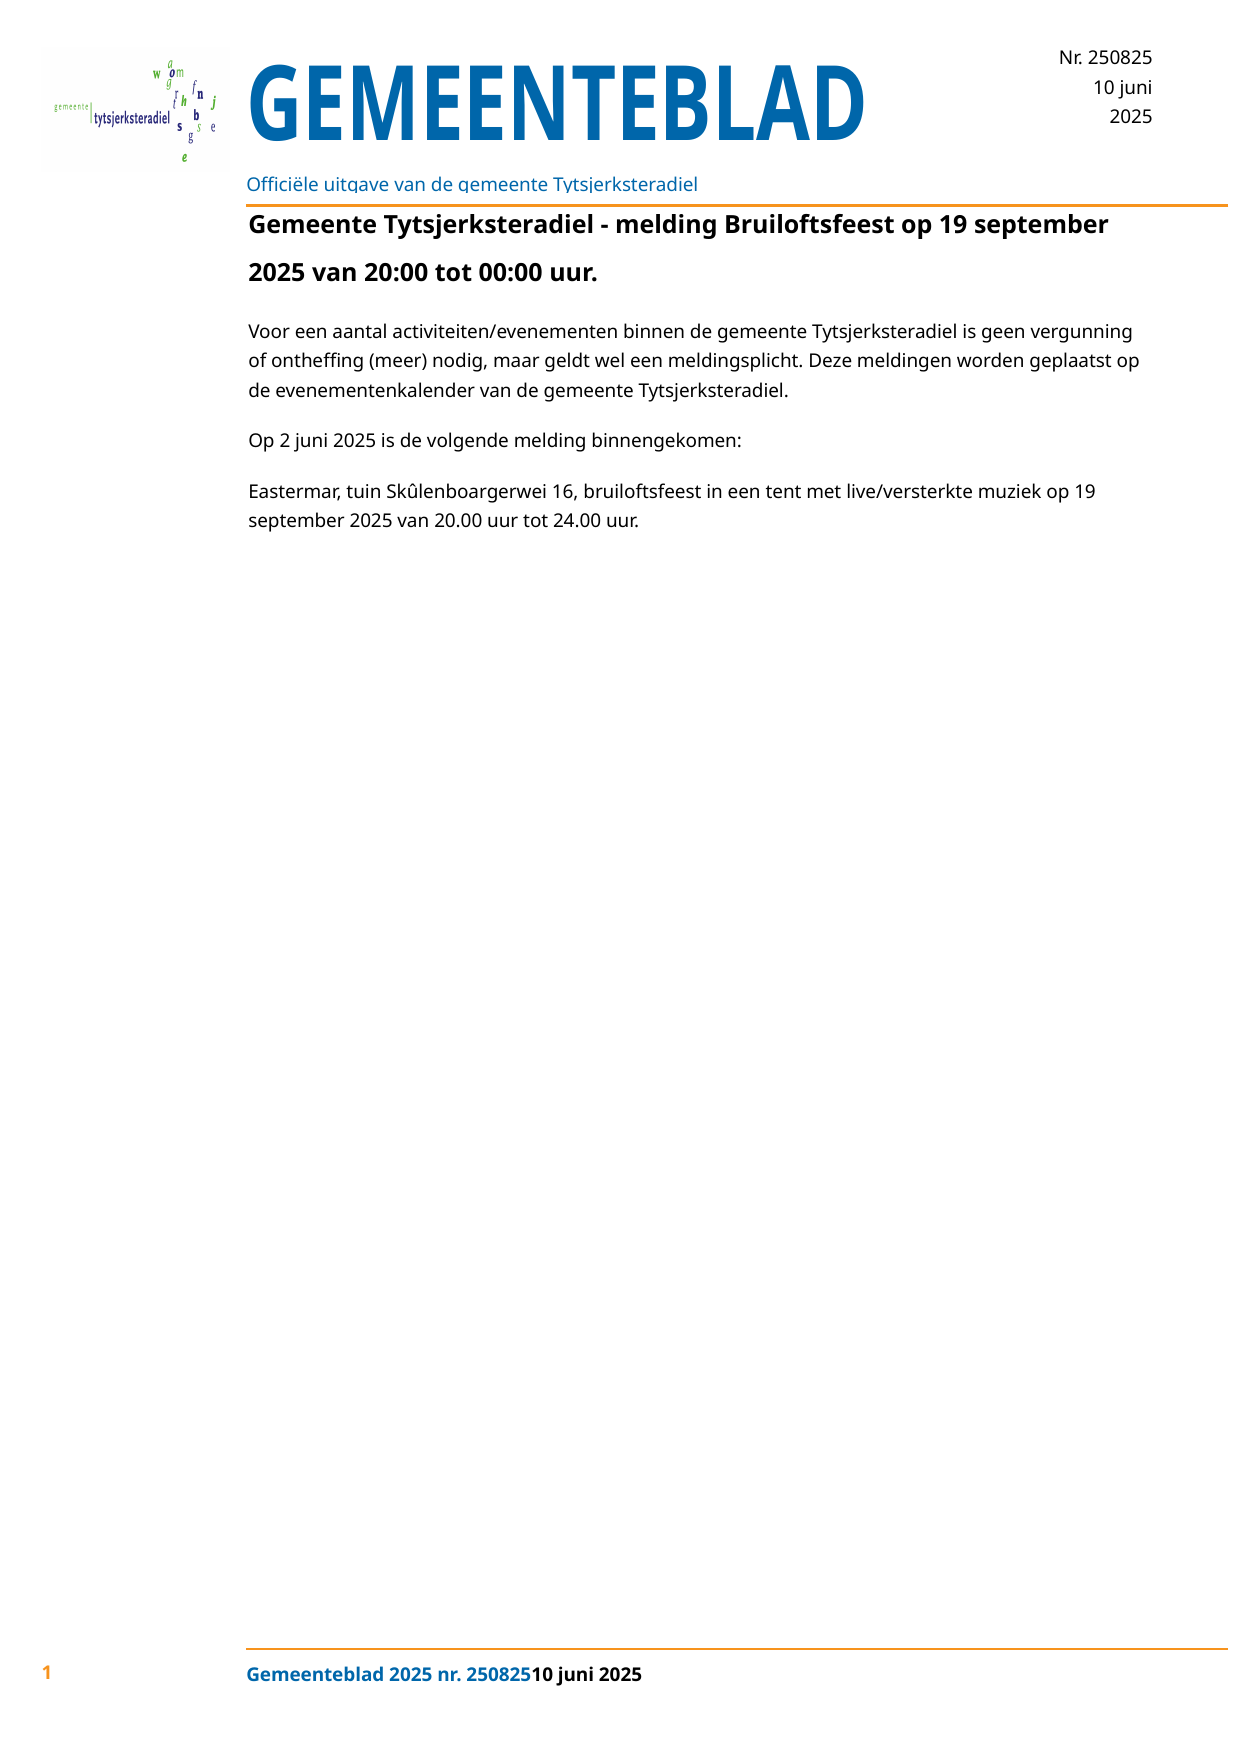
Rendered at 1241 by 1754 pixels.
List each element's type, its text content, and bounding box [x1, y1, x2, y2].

text Gemeente Tytsjerksteradiel - melding Bruiloftsfeest op 19 september 2025 van 20:00 tot 00:00 uur. [248, 207, 1152, 288]
picture [41, 47, 231, 172]
text Op 2 juni 2025 is de volgende melding binnengekomen: [248, 427, 1152, 453]
text Eastermar, tuin Skûlenboargerwei 16, bruiloftsfeest in een tent met live/versterkte muziek op 19 september 2025 van 20.00 uur tot 24.00 uur. [248, 478, 1152, 533]
text Voor een aantal activiteiten/evenementen binnen de gemeente Tytsjerksteradiel is geen vergunning of ontheffing (meer) nodig, maar geldt wel een meldingsplicht. Deze meldingen worden geplaatst op de evenementenkalender van de gemeente Tytsjerksteradiel. [248, 318, 1152, 403]
